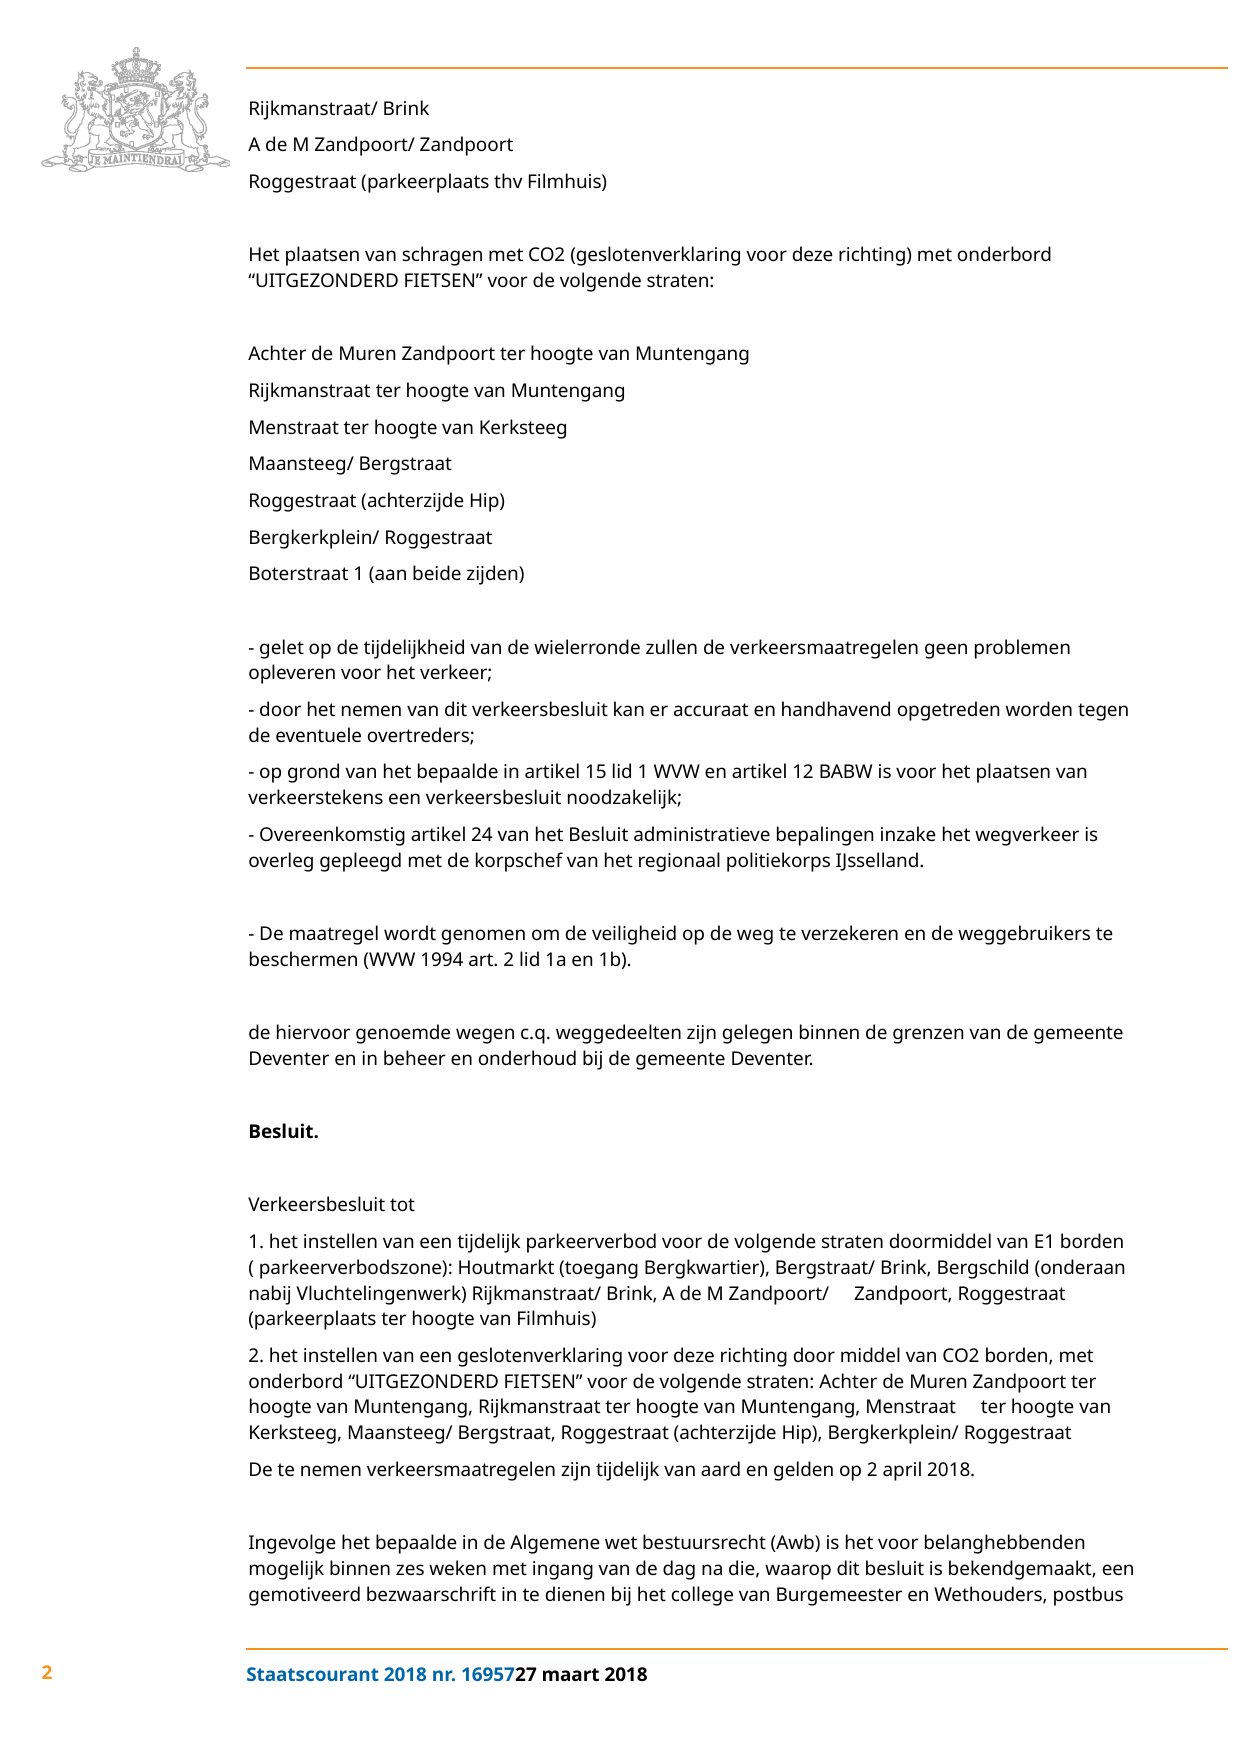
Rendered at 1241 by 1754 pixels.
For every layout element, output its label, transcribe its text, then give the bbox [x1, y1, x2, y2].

text Besluit. [248, 1118, 1152, 1144]
text - Overeenkomstig artikel 24 van het Besluit administratieve bepalingen inzake het wegverkeer is overleg gepleegd met de korpschef van het regionaal politiekorps IJsselland. [248, 821, 1152, 872]
text Roggestraat (achterzijde Hip) [248, 487, 1152, 513]
text Bergkerkplein/ Roggestraat [248, 524, 1152, 549]
text Rijkmanstraat/ Brink [248, 95, 1152, 121]
text Verkeersbesluit tot [248, 1192, 1152, 1217]
text - gelet op de tijdelijkheid van de wielerronde zullen de verkeersmaatregelen geen problemen opleveren voor het verkeer; [248, 634, 1152, 685]
text Rijkmanstraat ter hoogte van Muntengang [248, 377, 1152, 403]
text 2. het instellen van een geslotenverklaring voor deze richting door middel van CO2 borden, met onderbord “UITGEZONDERD FIETSEN” voor de volgende straten: Achter de Muren Zandpoort ter hoogte van Muntengang, Rijkmanstraat ter hoogte van Muntengang, Menstraat ter hoogte van Kerksteeg, Maansteeg/ Bergstraat, Roggestraat (achterzijde Hip), Bergkerkplein/ Roggestraat [248, 1342, 1152, 1445]
text 1. het instellen van een tijdelijk parkeerverbod voor de volgende straten doormiddel van E1 borden ( parkeerverbodszone): Houtmarkt (toegang Bergkwartier), Bergstraat/ Brink, Bergschild (onderaan nabij Vluchtelingenwerk) Rijkmanstraat/ Brink, A de M Zandpoort/ Zandpoort, Roggestraat (parkeerplaats ter hoogte van Filmhuis) [248, 1228, 1152, 1331]
picture [41, 47, 231, 172]
text Maansteeg/ Bergstraat [248, 451, 1152, 476]
text - De maatregel wordt genomen om de veiligheid op de weg te verzekeren en de weggebruikers te beschermen (WVW 1994 art. 2 lid 1a en 1b). [248, 920, 1152, 972]
text Boterstraat 1 (aan beide zijden) [248, 561, 1152, 586]
text A de M Zandpoort/ Zandpoort [248, 131, 1152, 157]
text Achter de Muren Zandpoort ter hoogte van Muntengang [248, 341, 1152, 366]
text De te nemen verkeersmaatregelen zijn tijdelijk van aard en gelden op 2 april 2018. [248, 1456, 1152, 1482]
text Het plaatsen van schragen met CO2 (geslotenverklaring voor deze richting) met onderbord “UITGEZONDERD FIETSEN” voor de volgende straten: [248, 241, 1152, 293]
text Menstraat ter hoogte van Kerksteeg [248, 414, 1152, 439]
text Ingevolge het bepaalde in de Algemene wet bestuursrecht (Awb) is het voor belanghebbenden mogelijk binnen zes weken met ingang van de dag na die, waarop dit besluit is bekendgemaakt, een gemotiveerd bezwaarschrift in te dienen bij het college van Burgemeester en Wethouders, postbus [248, 1529, 1152, 1606]
text - door het nemen van dit verkeersbesluit kan er accuraat en handhavend opgetreden worden tegen de eventuele overtreders; [248, 696, 1152, 748]
text Roggestraat (parkeerplaats thv Filmhuis) [248, 168, 1152, 194]
text - op grond van het bepaalde in artikel 15 lid 1 WVW en artikel 12 BABW is voor het plaatsen van verkeerstekens een verkeersbesluit noodzakelijk; [248, 759, 1152, 810]
text de hiervoor genoemde wegen c.q. weggedeelten zijn gelegen binnen de grenzen van de gemeente Deventer en in beheer en onderhoud bij de gemeente Deventer. [248, 1019, 1152, 1071]
